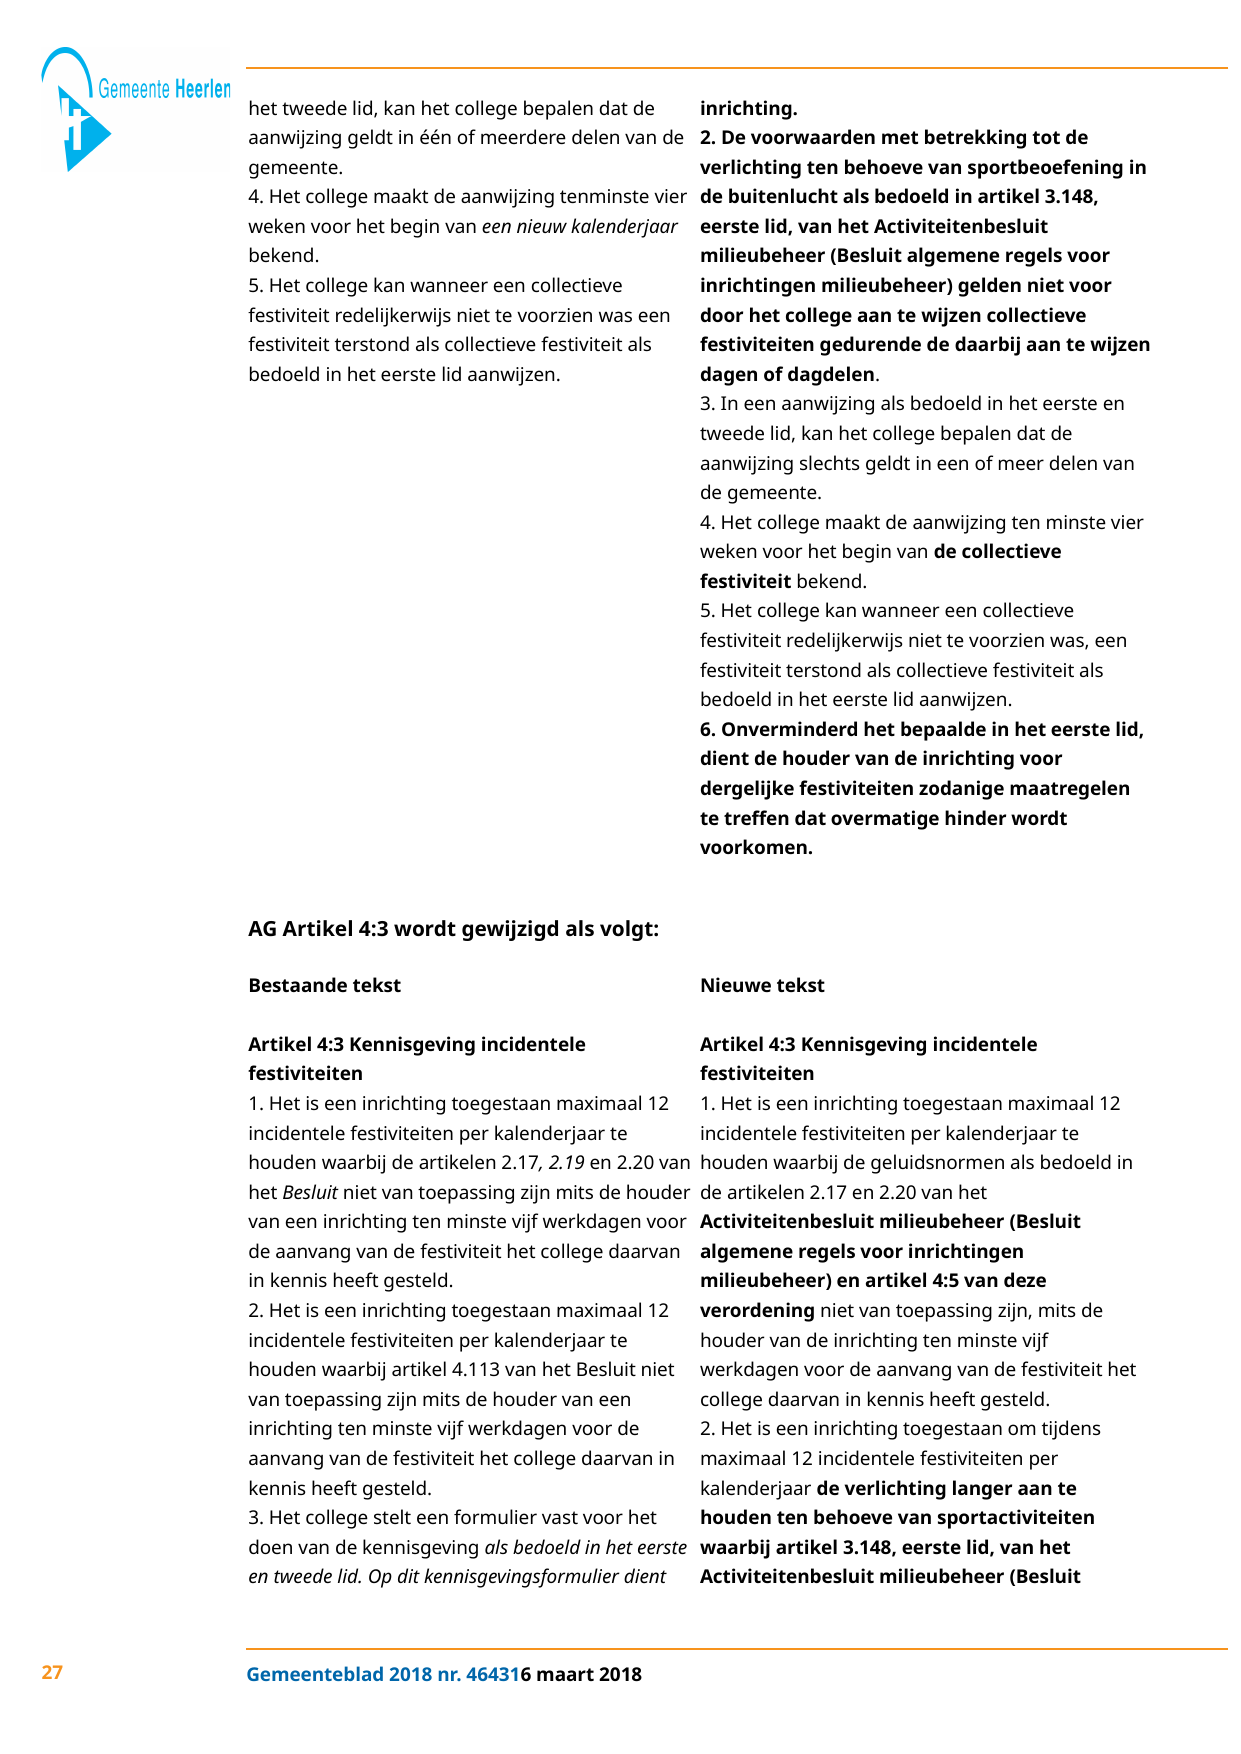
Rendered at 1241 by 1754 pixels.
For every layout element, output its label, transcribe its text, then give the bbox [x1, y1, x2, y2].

table_header het tweede lid, kan het college bepalen dat de aanwijzing geldt in één of meerdere delen van de gemeente. 4. Het college maakt de aanwijzing tenminste vier weken voor het begin van een nieuw kalenderjaar bekend. 5. Het college kan wanneer een collectieve festiviteit redelijkerwijs niet te voorzien was een festiviteit terstond als collectieve festiviteit als bedoeld in het eerste lid aanwijzen. [248, 95, 700, 860]
table_header Bestaande tekst Artikel 4:3 Kennisgeving incidentele festiviteiten 1. Het is een inrichting toegestaan maximaal 12 incidentele festiviteiten per kalenderjaar te houden waarbij de artikelen 2.17, 2.19 en 2.20 van het Besluit niet van toepassing zijn mits de houder van een inrichting ten minste vijf werkdagen voor de aanvang van de festiviteit het college daarvan in kennis heeft gesteld. 2. Het is een inrichting toegestaan maximaal 12 incidentele festiviteiten per kalenderjaar te houden waarbij artikel 4.113 van het Besluit niet van toepassing zijn mits de houder van een inrichting ten minste vijf werkdagen voor de aanvang van de festiviteit het college daarvan in kennis heeft gesteld. 3. Het college stelt een formulier vast voor het doen van de kennisgeving als bedoeld in het eerste en tweede lid. Op dit kennisgevingsformulier dient [248, 972, 700, 1589]
text AG Artikel 4:3 wordt gewijzigd als volgt: [248, 914, 1152, 942]
table_header Nieuwe tekst Artikel 4:3 Kennisgeving incidentele festiviteiten 1. Het is een inrichting toegestaan maximaal 12 incidentele festiviteiten per kalenderjaar te houden waarbij de geluidsnormen als bedoeld in de artikelen 2.17 en 2.20 van het Activiteitenbesluit milieubeheer (Besluit algemene regels voor inrichtingen milieubeheer) en artikel 4:5 van deze verordening niet van toepassing zijn, mits de houder van de inrichting ten minste vijf werkdagen voor de aanvang van de festiviteit het college daarvan in kennis heeft gesteld. 2. Het is een inrichting toegestaan om tijdens maximaal 12 incidentele festiviteiten per kalenderjaar de verlichting langer aan te houden ten behoeve van sportactiviteiten waarbij artikel 3.148, eerste lid, van het Activiteitenbesluit milieubeheer (Besluit [700, 972, 1152, 1589]
picture [41, 47, 58, 70]
table_header inrichting. 2. De voorwaarden met betrekking tot de verlichting ten behoeve van sportbeoefening in de buitenlucht als bedoeld in artikel 3.148, eerste lid, van het Activiteitenbesluit milieubeheer (Besluit algemene regels voor inrichtingen milieubeheer) gelden niet voor door het college aan te wijzen collectieve festiviteiten gedurende de daarbij aan te wijzen dagen of dagdelen. 3. In een aanwijzing als bedoeld in het eerste en tweede lid, kan het college bepalen dat de aanwijzing slechts geldt in een of meer delen van de gemeente. 4. Het college maakt de aanwijzing ten minste vier weken voor het begin van de collectieve festiviteit bekend. 5. Het college kan wanneer een collectieve festiviteit redelijkerwijs niet te voorzien was, een festiviteit terstond als collectieve festiviteit als bedoeld in het eerste lid aanwijzen. 6. Onverminderd het bepaalde in het eerste lid, dient de houder van de inrichting voor dergelijke festiviteiten zodanige maatregelen te treffen dat overmatige hinder wordt voorkomen. [700, 95, 1152, 860]
picture [41, 47, 231, 172]
